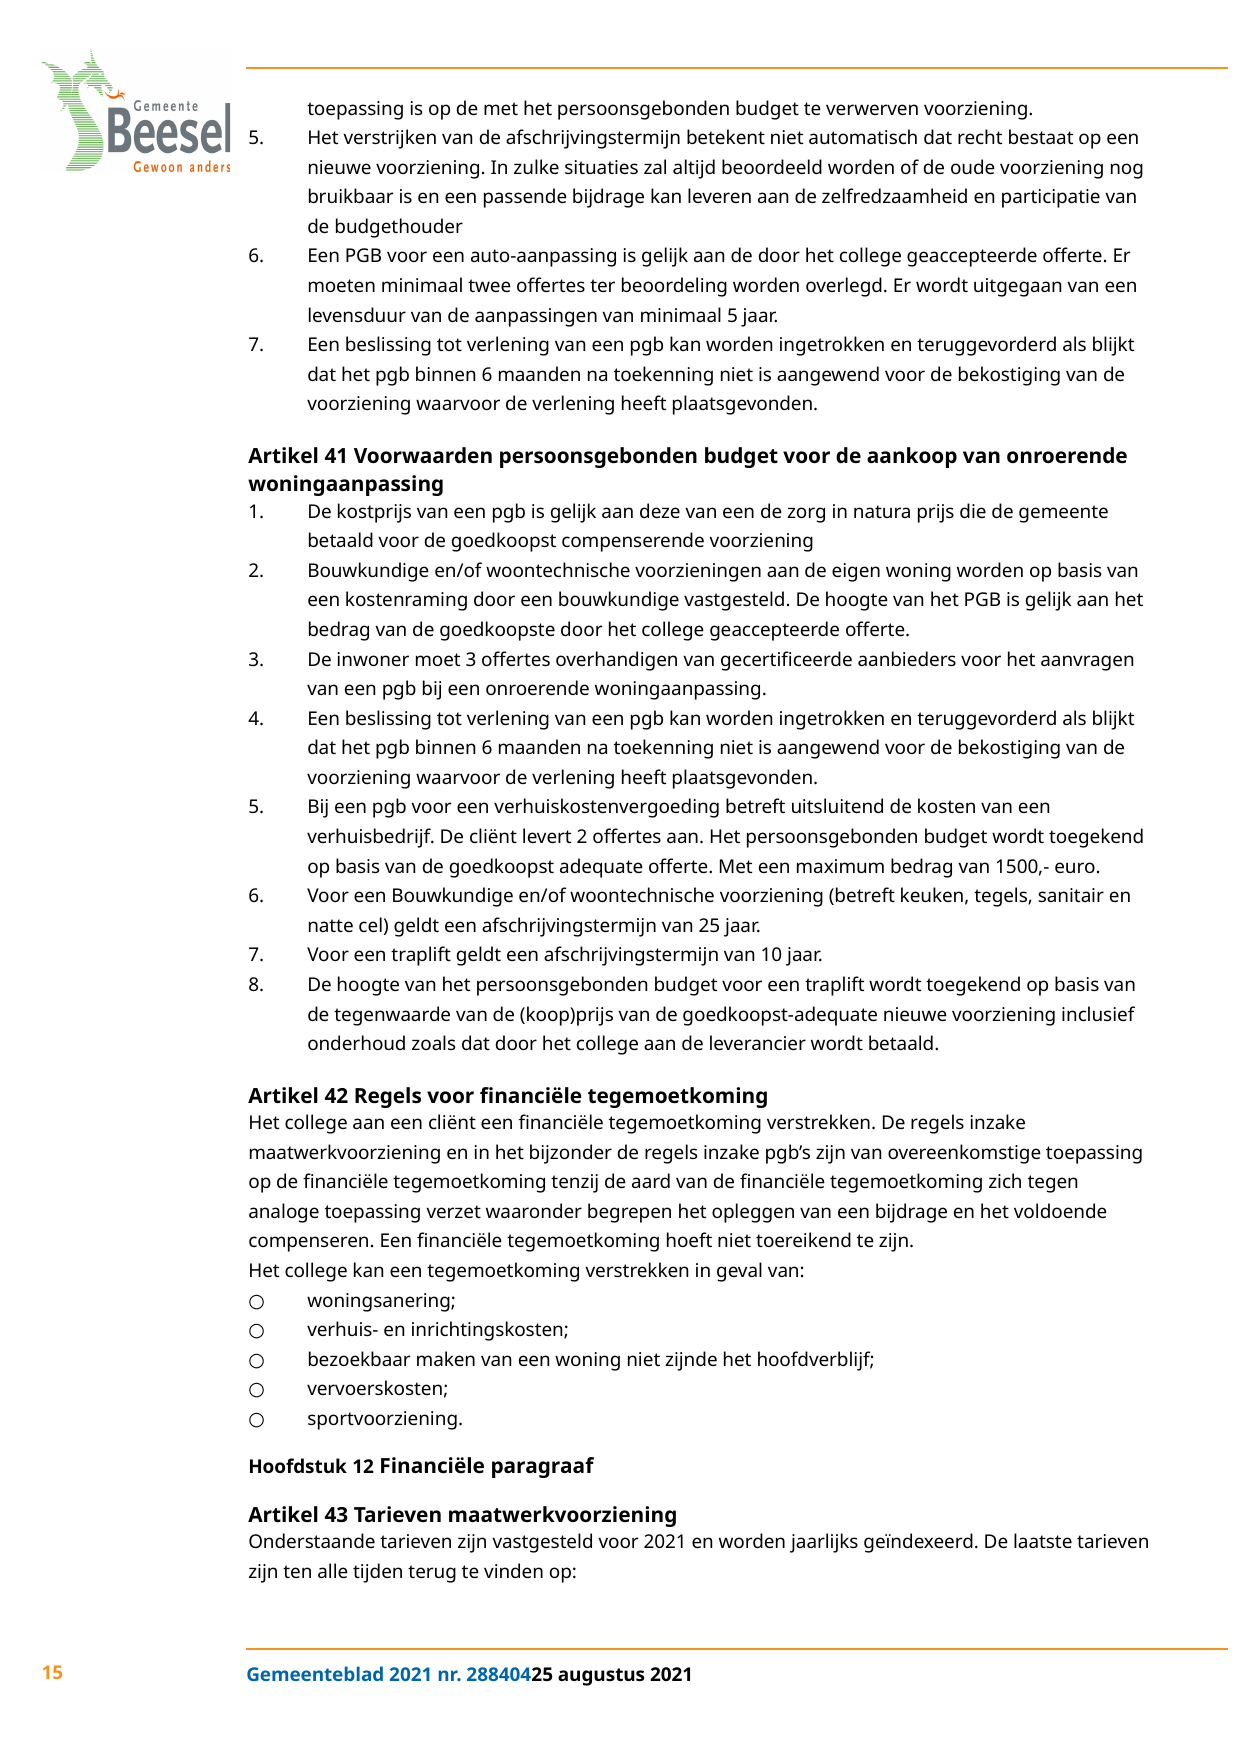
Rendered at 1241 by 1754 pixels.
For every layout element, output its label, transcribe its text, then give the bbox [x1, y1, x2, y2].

text Het college aan een cliënt een financiële tegemoetkoming verstrekken. De regels inzake maatwerkvoorziening en in het bijzonder de regels inzake pgb’s zijn van overeenkomstige toepassing op de financiële tegemoetkoming tenzij de aard van de financiële tegemoetkoming zich tegen analoge toepassing verzet waaronder begrepen het opleggen van een bijdrage en het voldoende compenseren. Een financiële tegemoetkoming hoeft niet toereikend te zijn. [248, 1109, 1152, 1253]
list Een beslissing tot verlening van een pgb kan worden ingetrokken en teruggevorderd als blijkt dat het pgb binnen 6 maanden na toekenning niet is aangewend voor de bekostiging van de voorziening waarvoor de verlening heeft plaatsgevonden. [248, 705, 1152, 790]
list toepassing is op de met het persoonsgebonden budget te verwerven voorziening. [248, 95, 1152, 121]
list De hoogte van het persoonsgebonden budget voor een traplift wordt toegekend op basis van de tegenwaarde van de (koop)prijs van de goedkoopst-adequate nieuwe voorziening inclusief onderhoud zoals dat door het college aan de leverancier wordt betaald. [248, 971, 1152, 1056]
list vervoerskosten; [248, 1376, 1152, 1401]
list bezoekbaar maken van een woning niet zijnde het hoofdverblijf; [248, 1346, 1152, 1372]
text Onderstaande tarieven zijn vastgesteld voor 2021 en worden jaarlijks geïndexeerd. De laatste tarieven zijn ten alle tijden terug te vinden op: [248, 1528, 1152, 1584]
list Bouwkundige en/of woontechnische voorzieningen aan de eigen woning worden op basis van een kostenraming door een bouwkundige vastgesteld. De hoogte van het PGB is gelijk aan het bedrag van de goedkoopste door het college geaccepteerde offerte. [248, 557, 1152, 642]
picture [41, 47, 231, 172]
list sportvoorziening. [248, 1405, 1152, 1431]
text Het college kan een tegemoetkoming verstrekken in geval van: [248, 1257, 1152, 1283]
text Hoofdstuk 12 Financiële paragraaf [248, 1451, 1152, 1479]
text Artikel 43 Tarieven maatwerkvoorziening [248, 1500, 1152, 1528]
list verhuis- en inrichtingskosten; [248, 1316, 1152, 1342]
text Artikel 42 Regels voor financiële tegemoetkoming [248, 1081, 1152, 1109]
list De kostprijs van een pgb is gelijk aan deze van een de zorg in natura prijs die de gemeente betaald voor de goedkoopst compenserende voorziening [248, 498, 1152, 553]
list Een beslissing tot verlening van een pgb kan worden ingetrokken en teruggevorderd als blijkt dat het pgb binnen 6 maanden na toekenning niet is aangewend voor de bekostiging van de voorziening waarvoor de verlening heeft plaatsgevonden. [248, 331, 1152, 416]
list Voor een traplift geldt een afschrijvingstermijn van 10 jaar. [248, 942, 1152, 967]
list Een PGB voor een auto-aanpassing is gelijk aan de door het college geaccepteerde offerte. Er moeten minimaal twee offertes ter beoordeling worden overlegd. Er wordt uitgegaan van een levensduur van de aanpassingen van minimaal 5 jaar. [248, 243, 1152, 328]
list Voor een Bouwkundige en/of woontechnische voorziening (betreft keuken, tegels, sanitair en natte cel) geldt een afschrijvingstermijn van 25 jaar. [248, 882, 1152, 938]
text Artikel 41 Voorwaarden persoonsgebonden budget voor de aankoop van onroerende woningaanpassing [248, 441, 1152, 498]
list De inwoner moet 3 offertes overhandigen van gecertificeerde aanbieders voor het aanvragen van een pgb bij een onroerende woningaanpassing. [248, 646, 1152, 701]
list Het verstrijken van de afschrijvingstermijn betekent niet automatisch dat recht bestaat op een nieuwe voorziening. In zulke situaties zal altijd beoordeeld worden of de oude voorziening nog bruikbaar is en een passende bijdrage kan leveren aan de zelfredzaamheid en participatie van de budgethouder [248, 124, 1152, 239]
list Bij een pgb voor een verhuiskostenvergoeding betreft uitsluitend de kosten van een verhuisbedrijf. De cliënt levert 2 offertes aan. Het persoonsgebonden budget wordt toegekend op basis van de goedkoopst adequate offerte. Met een maximum bedrag van 1500,- euro. [248, 794, 1152, 879]
list woningsanering; [248, 1287, 1152, 1312]
